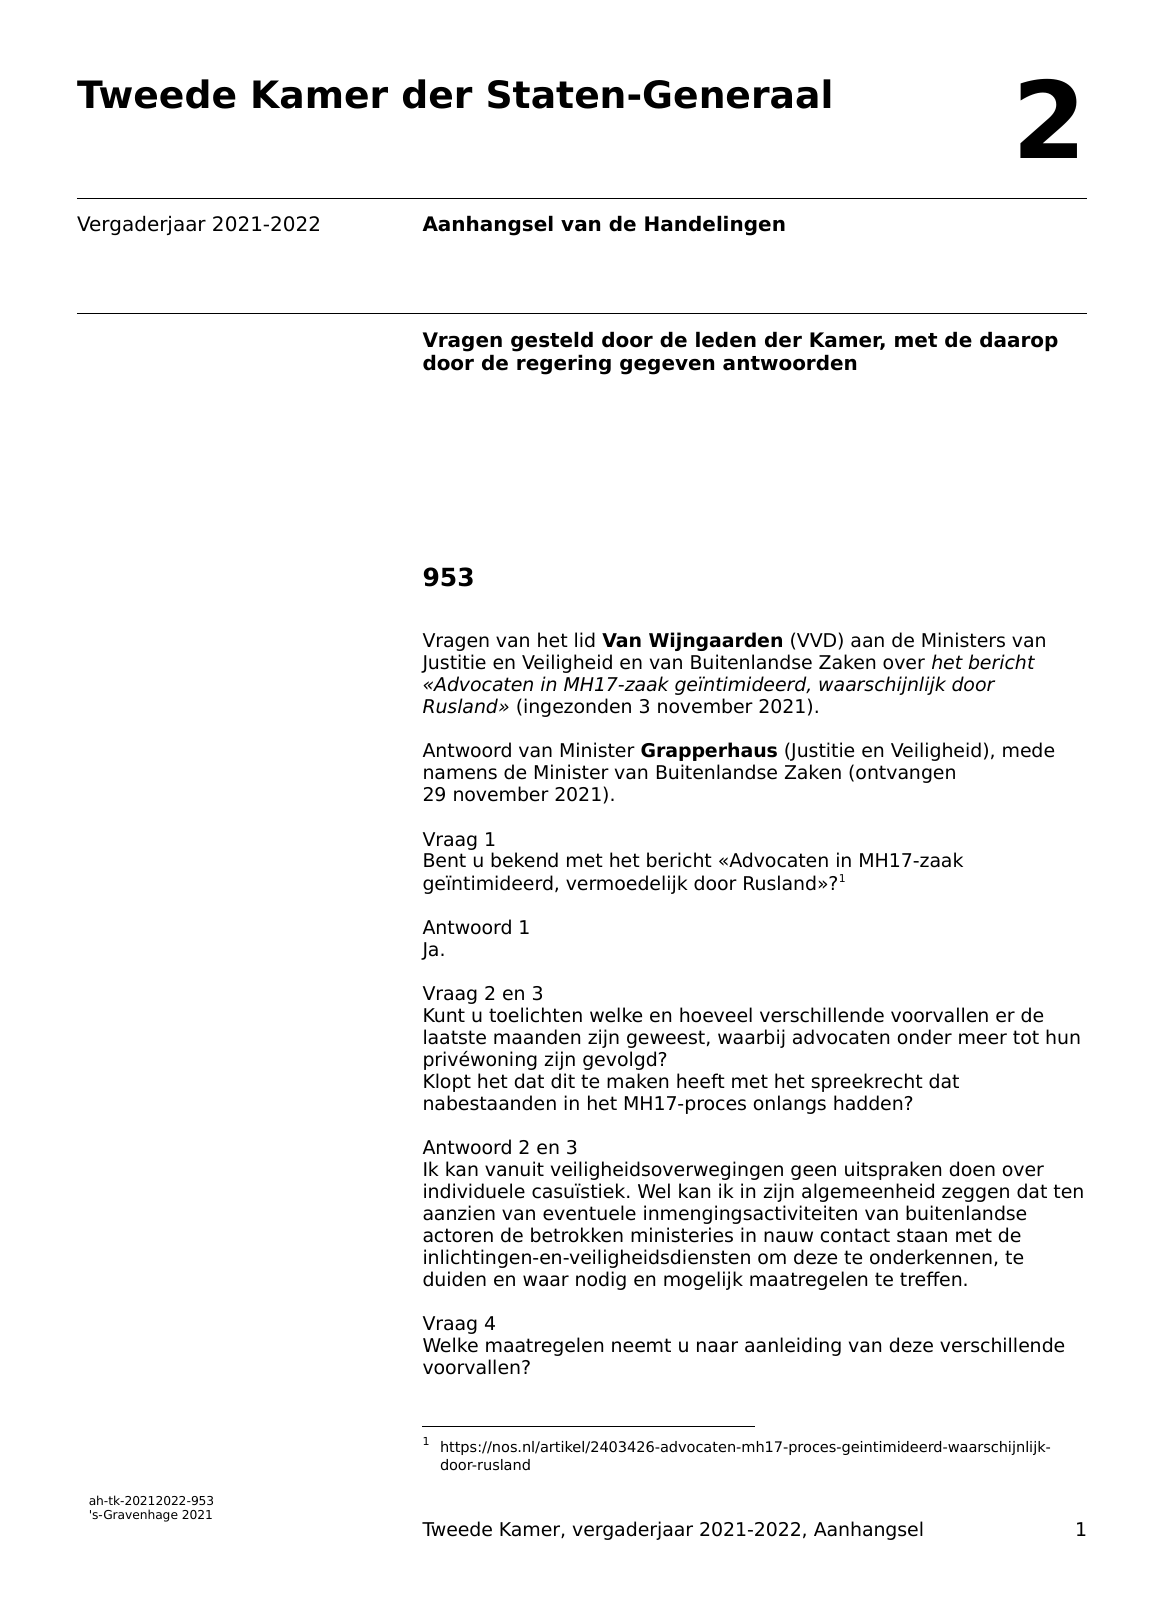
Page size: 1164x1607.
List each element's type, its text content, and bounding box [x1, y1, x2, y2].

text Ik kan vanuit veiligheidsoverwegingen geen uitspraken doen over individuele casuïstiek. Wel kan ik in zijn algemeenheid zeggen dat ten aanzien van eventuele inmengingsactiviteiten van buitenlandse actoren de betrokken ministeries in nauw contact staan met de inlichtingen-en-veiligheidsdiensten om deze te onderkennen, te duiden en waar nodig en mogelijk maatregelen te treffen. [422, 1159, 1087, 1291]
text Vraag 2 en 3 [422, 983, 1087, 1005]
table_cell Vragen gesteld door de leden der Kamer, met de daarop door de regering gegeven antwoorden [422, 314, 1087, 375]
text Bent u bekend met het bericht «Advocaten in MH17-zaak geïntimideerd, vermoedelijk door Rusland»? [422, 850, 1087, 894]
text https://nos.nl/artikel/2403426-advocaten-mh17-proces-geintimideerd-waarschijnlijk-door-rusland [422, 1435, 1087, 1474]
text Ja. [422, 938, 1087, 961]
text ah-tk-20212022-953 [88, 1494, 323, 1508]
table_header 2 [886, 59, 1087, 198]
text Antwoord 2 en 3 [422, 1137, 1087, 1159]
text Welke maatregelen neemt u naar aanleiding van deze verschillende voorvallen? [422, 1335, 1087, 1379]
text Kunt u toelichten welke en hoeveel verschillende voorvallen er de laatste maanden zijn geweest, waarbij advocaten onder meer tot hun privéwoning zijn gevolgd? [422, 1005, 1087, 1071]
table_cell Vergaderjaar 2021-2022 [77, 199, 422, 313]
text Klopt het dat dit te maken heeft met het spreekrecht dat nabestaanden in het MH17-proces onlangs hadden? [422, 1071, 1087, 1114]
text Vragen van het lid Van Wijngaarden (VVD) aan de Ministers van Justitie en Veiligheid en van Buitenlandse Zaken over het bericht «Advocaten in MH17-zaak geïntimideerd, waarschijnlijk door Rusland» (ingezonden 3 november 2021). [422, 630, 1087, 718]
text 's-Gravenhage 2021 [88, 1508, 323, 1522]
table_cell Aanhangsel van de Handelingen [422, 199, 1087, 313]
text Vraag 4 [422, 1313, 1087, 1335]
text Antwoord 1 [422, 917, 1087, 938]
text 953 [422, 563, 1087, 592]
table_header Tweede Kamer der Staten-Generaal [77, 59, 886, 198]
text Antwoord van Minister Grapperhaus (Justitie en Veiligheid), mede namens de Minister van Buitenlandse Zaken (ontvangen 29 november 2021). [422, 740, 1087, 806]
table_cell [77, 314, 422, 375]
text Vraag 1 [422, 828, 1087, 850]
